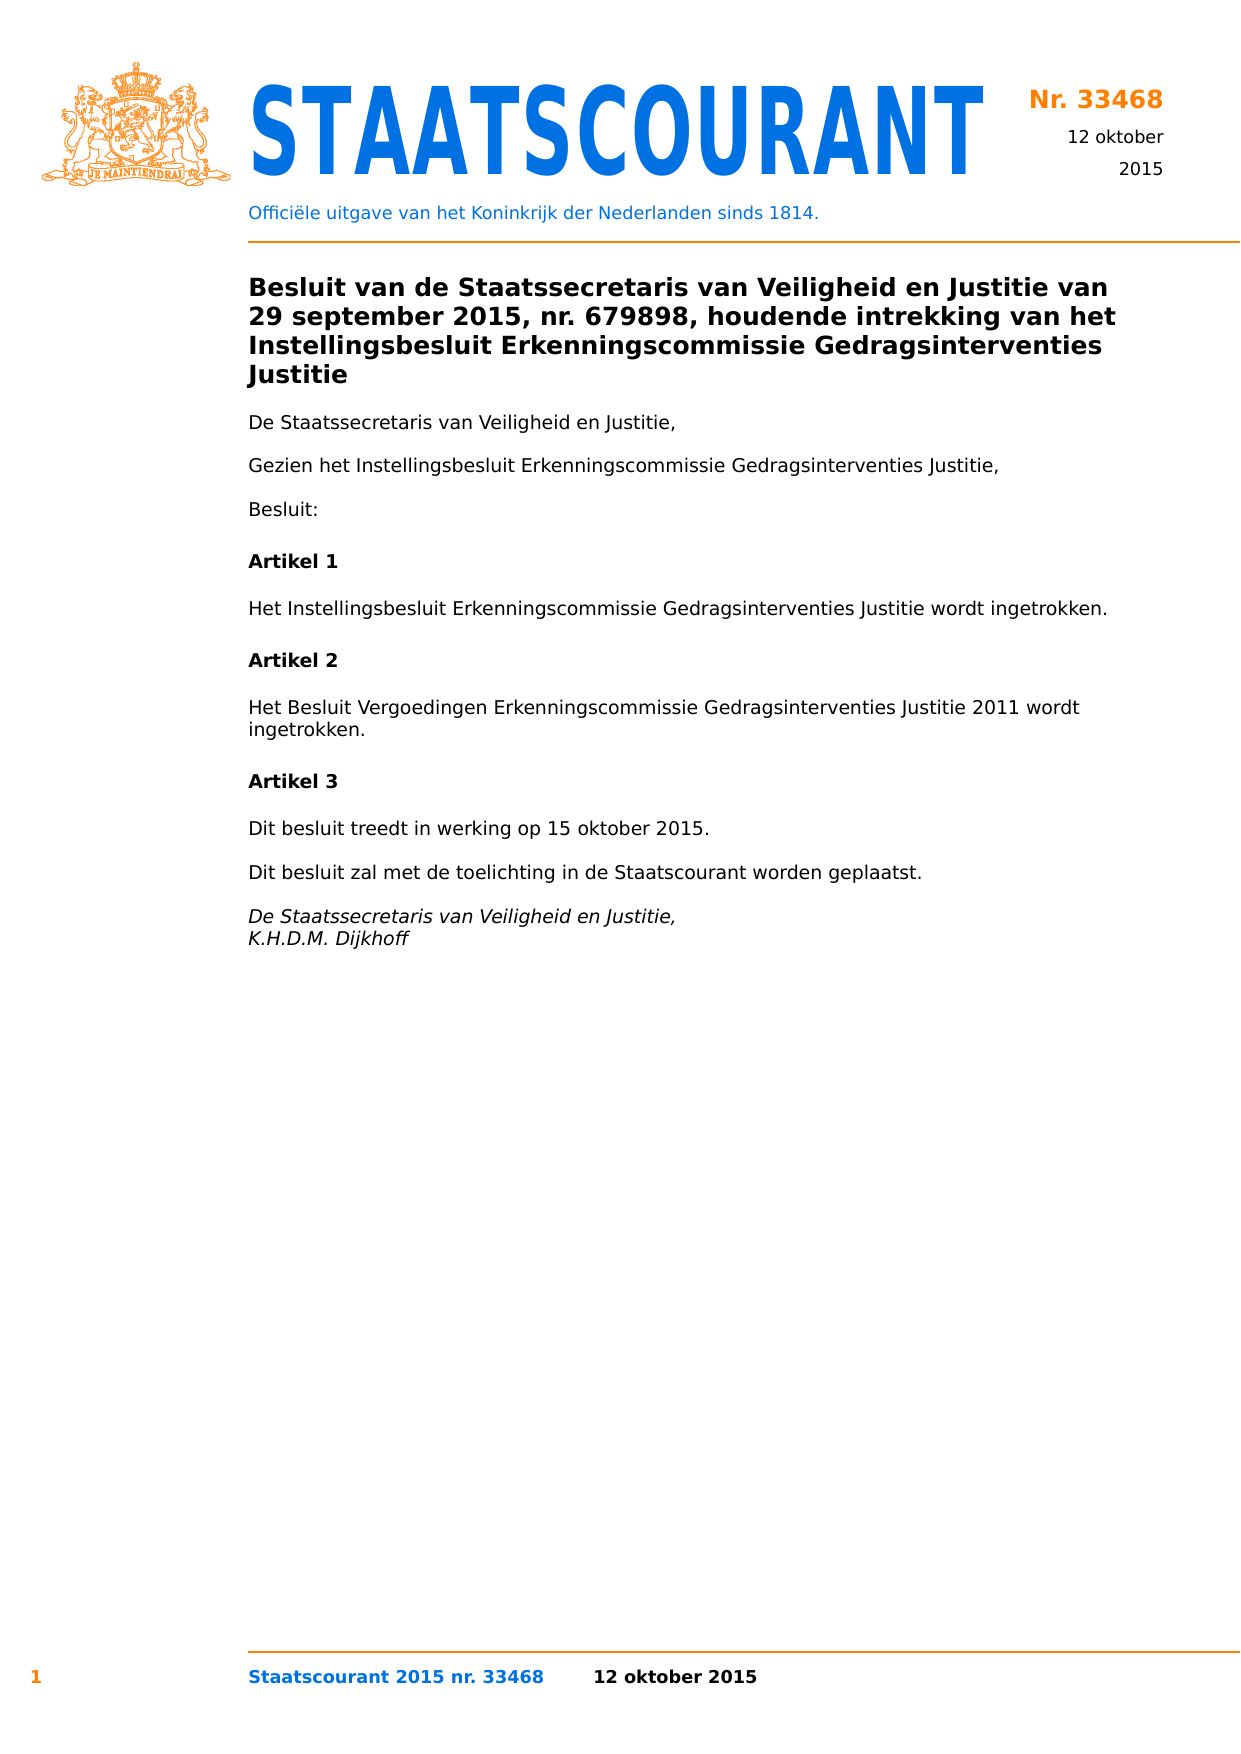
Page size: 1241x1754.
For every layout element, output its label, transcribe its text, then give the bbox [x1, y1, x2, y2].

text Besluit: [248, 499, 1163, 521]
text Het Instellingsbesluit Erkenningscommissie Gedragsinterventies Justitie wordt ingetrokken. [248, 598, 1163, 620]
text Dit besluit treedt in werking op 15 oktober 2015. [248, 818, 1163, 840]
table_header [25, 62, 248, 241]
subtitle Artikel 1 [248, 551, 1163, 573]
text Het Besluit Vergoedingen Erkenningscommissie Gedragsinterventies Justitie 2011 wordt ingetrokken. [248, 697, 1163, 741]
text Gezien het Instellingsbesluit Erkenningscommissie Gedragsinterventies Justitie, [248, 455, 1163, 477]
table_cell 12 oktober [998, 121, 1240, 153]
subtitle Artikel 2 [248, 650, 1163, 672]
text De Staatssecretaris van Veiligheid en Justitie, [248, 412, 1163, 433]
subtitle Artikel 3 [248, 771, 1163, 793]
text De Staatssecretaris van Veiligheid en Justitie, K.H.D.M. Dijkhoff [248, 906, 1163, 950]
table_header STAATSCOURANT [248, 62, 998, 203]
table_cell Officiële uitgave van het Koninkrijk der Nederlanden sinds 1814. [248, 203, 1240, 241]
text Dit besluit zal met de toelichting in de Staatscourant worden geplaatst. [248, 862, 1163, 884]
table_cell 2015 [998, 153, 1240, 203]
picture [41, 62, 231, 186]
table_header Nr. 33468 [998, 62, 1240, 121]
subtitle Besluit van de Staatssecretaris van Veiligheid en Justitie van 29 september 2015, nr. 679898, houdende intrekking van het Instellingsbesluit Erkenningscommissie Gedragsinterventies Justitie [248, 273, 1163, 390]
